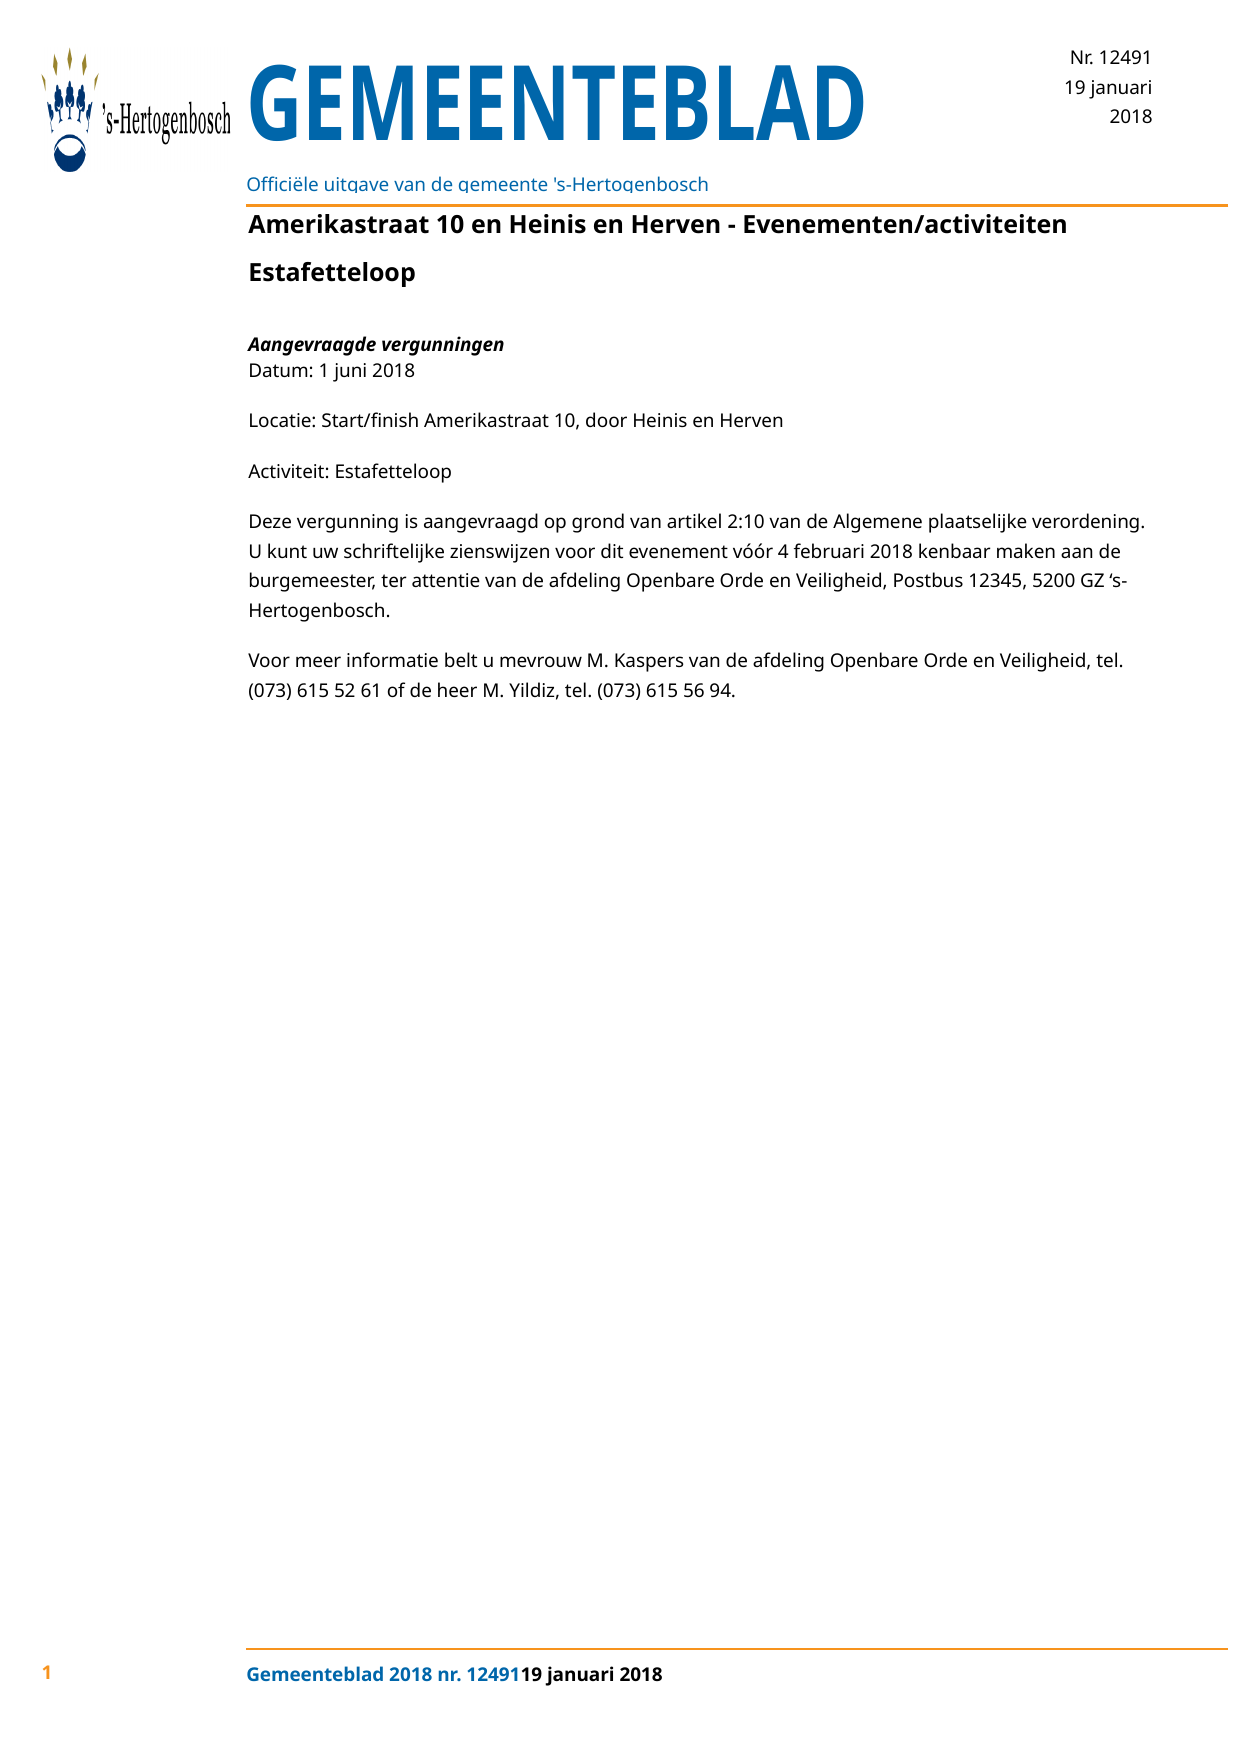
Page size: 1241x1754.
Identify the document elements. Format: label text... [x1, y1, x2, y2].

text Deze vergunning is aangevraagd op grond van artikel 2:10 van de Algemene plaatselijke verordening. U kunt uw schriftelijke zienswijzen voor dit evenement vóór 4 februari 2018 kenbaar maken aan de burgemeester, ter attentie van de afdeling Openbare Orde en Veiligheid, Postbus 12345, 5200 GZ ‘s-Hertogenbosch. [248, 508, 1152, 623]
text Datum: 1 juni 2018 [248, 357, 1152, 383]
text Aangevraagde vergunningen [248, 331, 1152, 357]
text Amerikastraat 10 en Heinis en Herven - Evenementen/activiteiten Estafetteloop [248, 207, 1152, 288]
text Locatie: Start/finish Amerikastraat 10, door Heinis en Herven [248, 408, 1152, 433]
picture [41, 47, 231, 172]
text Voor meer informatie belt u mevrouw M. Kaspers van de afdeling Openbare Orde en Veiligheid, tel. (073) 615 52 61 of de heer M. Yildiz, tel. (073) 615 56 94. [248, 648, 1152, 703]
text Activiteit: Estafetteloop [248, 458, 1152, 484]
